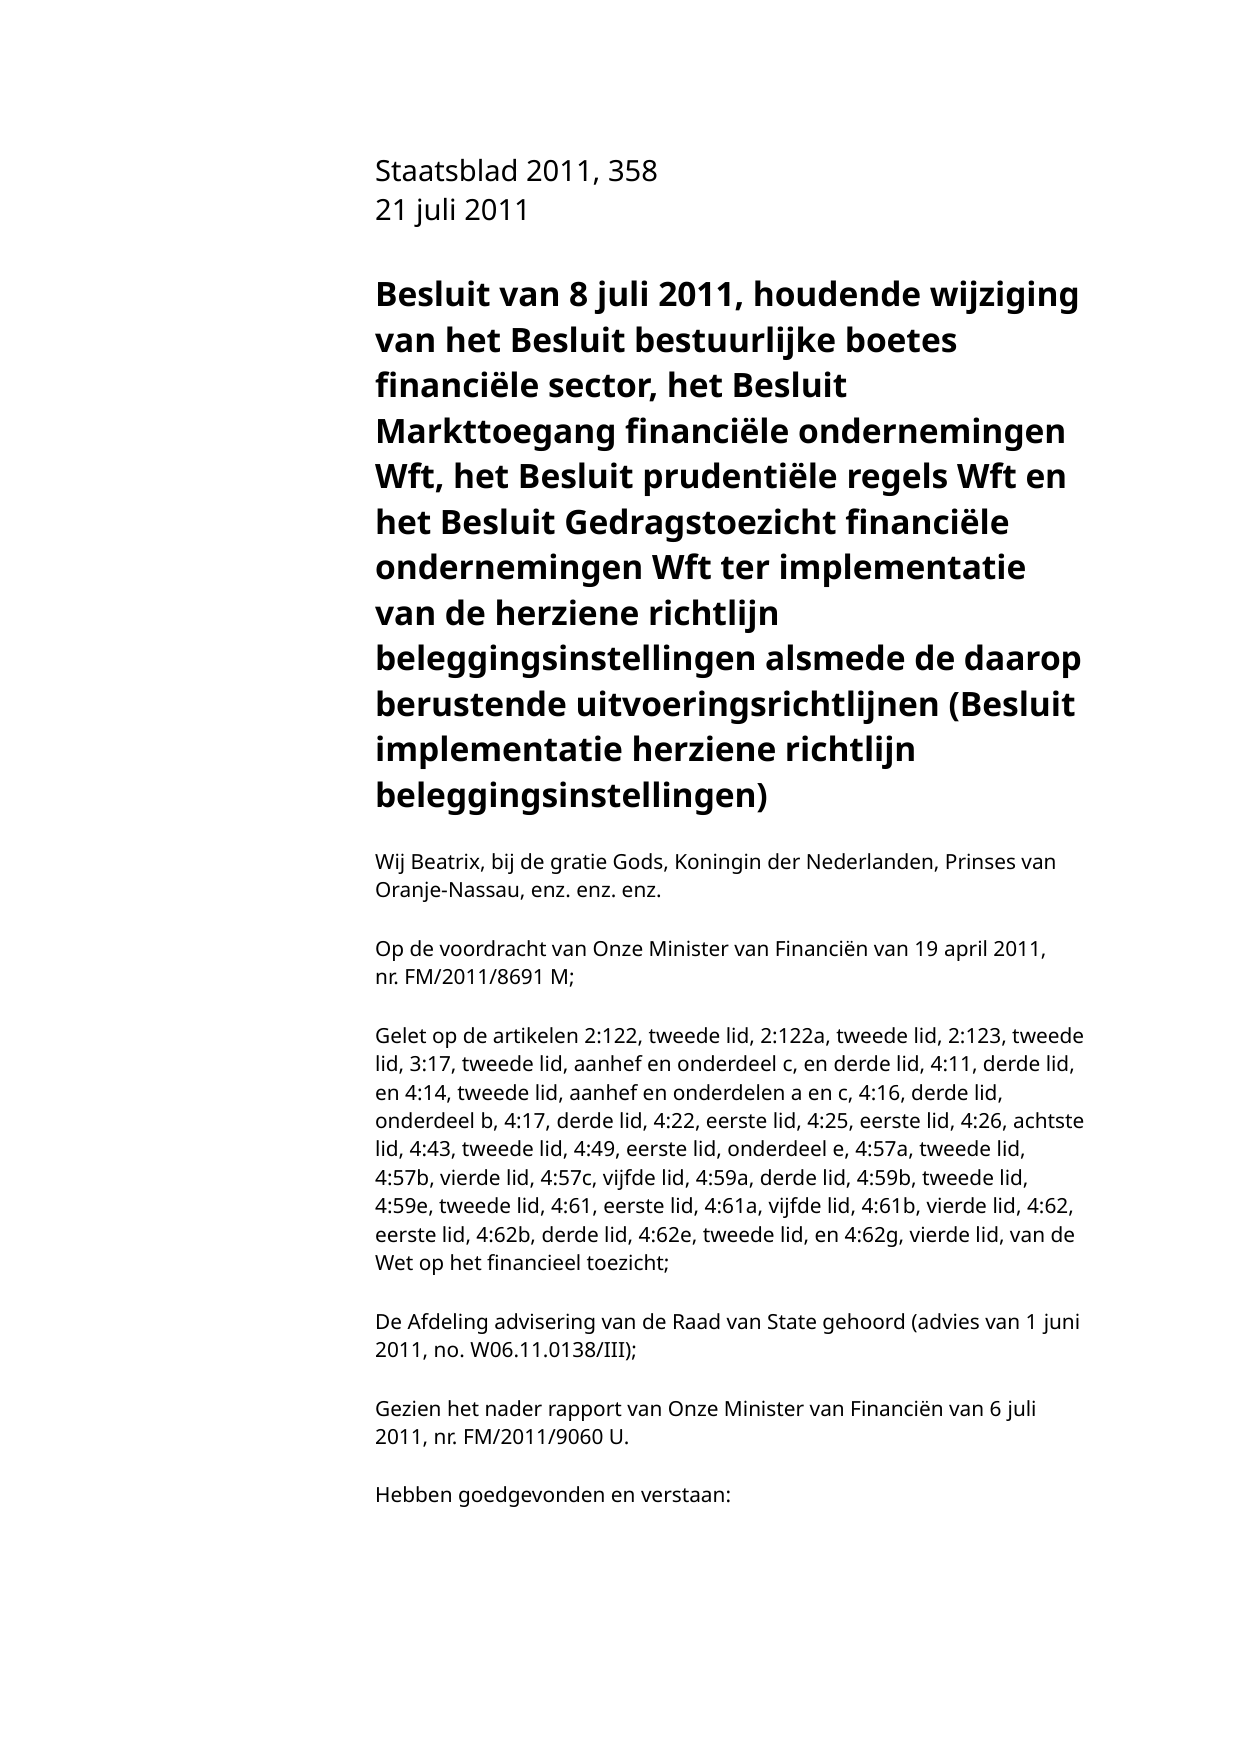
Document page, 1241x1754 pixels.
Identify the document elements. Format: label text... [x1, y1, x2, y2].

text Staatsblad 2011, 358 [375, 150, 1090, 190]
subtitle Besluit van 8 juli 2011, houdende wijziging van het Besluit bestuurlijke boetes financiële sector, het Besluit Markttoegang financiële ondernemingen Wft, het Besluit prudentiële regels Wft en het Besluit Gedragstoezicht financiële ondernemingen Wft ter implementatie van de herziene richtlijn beleggingsinstellingen alsmede de daarop berustende uitvoeringsrichtlijnen (Besluit implementatie herziene richtlijn beleggingsinstellingen) [375, 271, 1090, 817]
text Gelet op de artikelen 2:122, tweede lid, 2:122a, tweede lid, 2:123, tweede lid, 3:17, tweede lid, aanhef en onderdeel c, en derde lid, 4:11, derde lid, en 4:14, tweede lid, aanhef en onderdelen a en c, 4:16, derde lid, onderdeel b, 4:17, derde lid, 4:22, eerste lid, 4:25, eerste lid, 4:26, achtste lid, 4:43, tweede lid, 4:49, eerste lid, onderdeel e, 4:57a, tweede lid, 4:57b, vierde lid, 4:57c, vijfde lid, 4:59a, derde lid, 4:59b, tweede lid, 4:59e, tweede lid, 4:61, eerste lid, 4:61a, vijfde lid, 4:61b, vierde lid, 4:62, eerste lid, 4:62b, derde lid, 4:62e, tweede lid, en 4:62g, vierde lid, van de Wet op het financieel toezicht; [375, 1021, 1090, 1277]
text Op de voordracht van Onze Minister van Financiën van 19 april 2011, nr. FM/2011/8691 M; [375, 934, 1090, 991]
text 21 juli 2011 [375, 190, 1090, 229]
text De Afdeling advisering van de Raad van State gehoord (advies van 1 juni 2011, no. W06.11.0138/III); [375, 1307, 1090, 1364]
text Gezien het nader rapport van Onze Minister van Financiën van 6 juli 2011, nr. FM/2011/9060 U. [375, 1394, 1090, 1451]
text Hebben goedgevonden en verstaan: [375, 1481, 1090, 1509]
text Wij Beatrix, bij de gratie Gods, Koningin der Nederlanden, Prinses van Oranje-Nassau, enz. enz. enz. [375, 847, 1090, 904]
